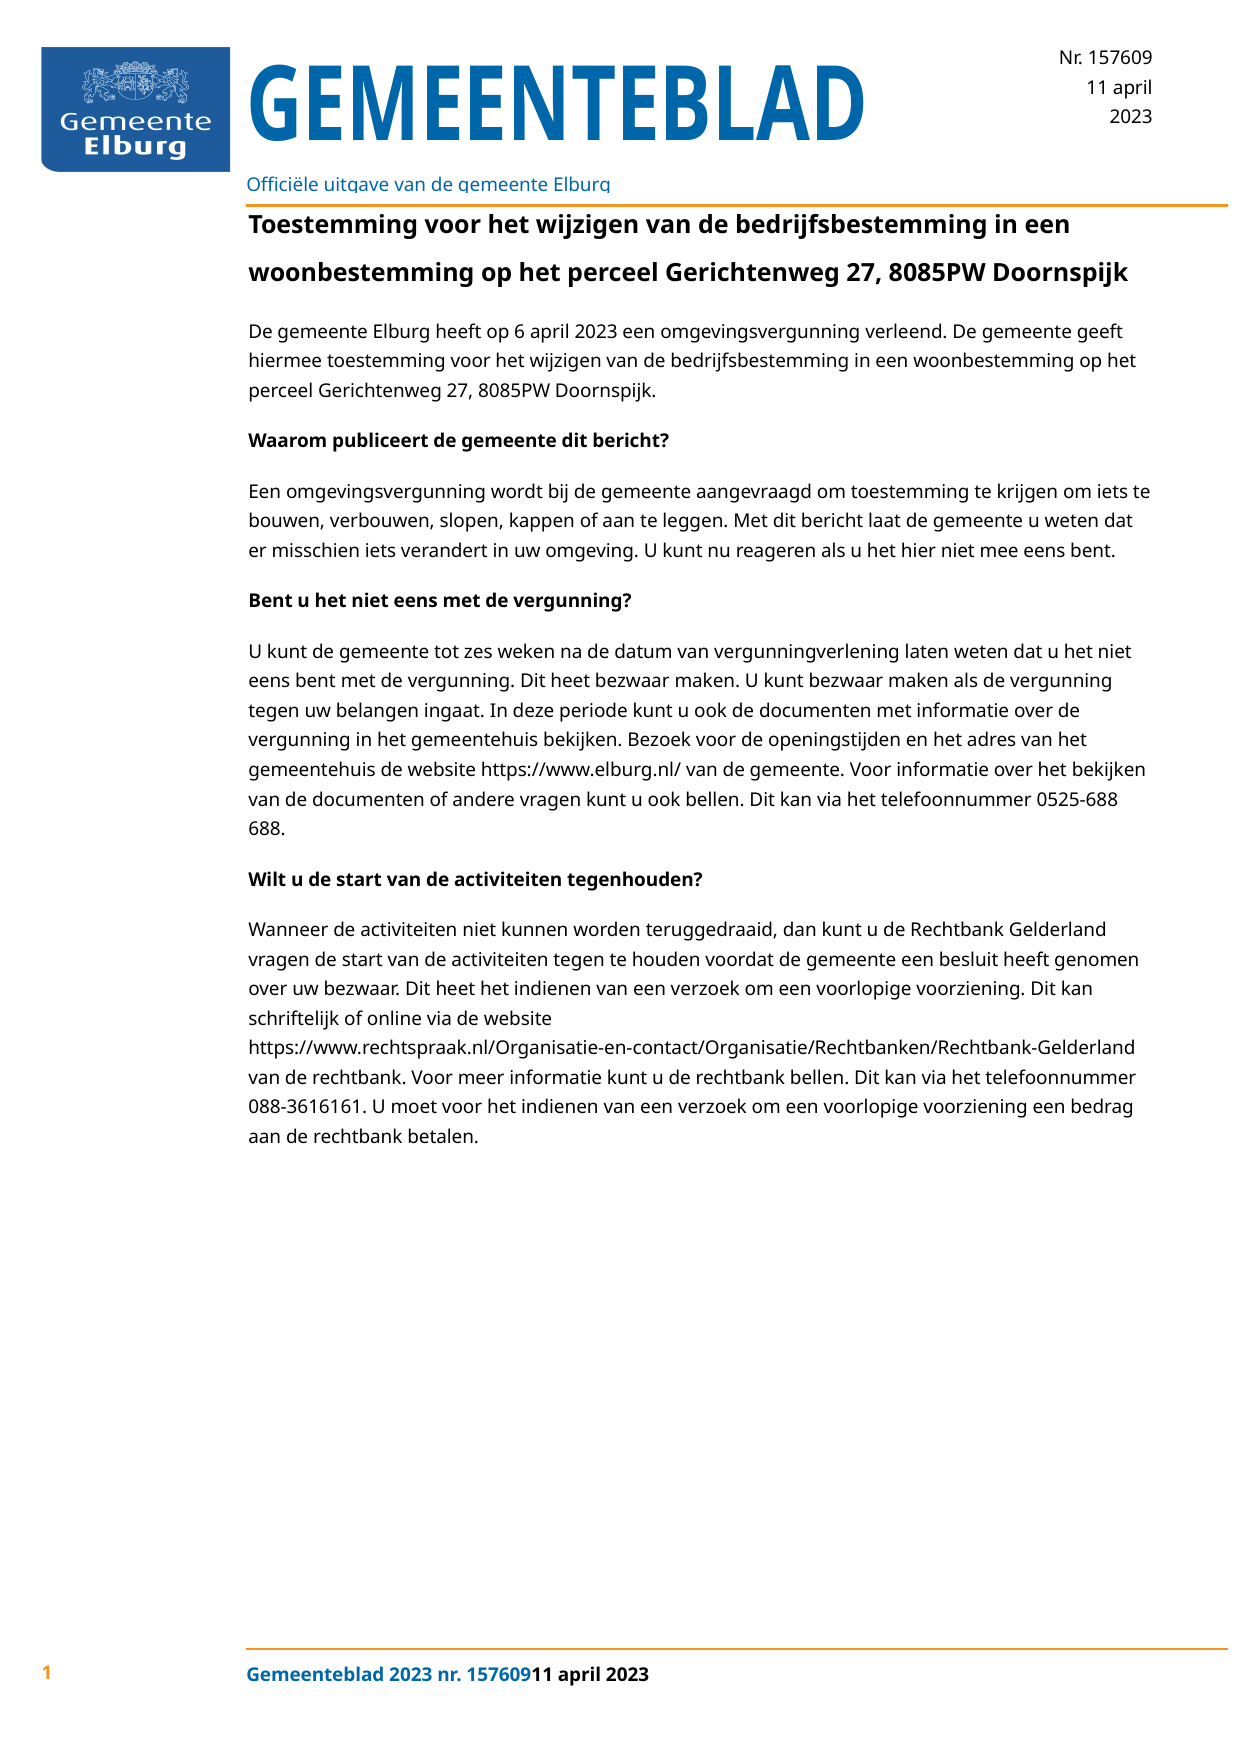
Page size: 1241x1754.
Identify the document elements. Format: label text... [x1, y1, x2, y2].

text Bent u het niet eens met de vergunning? [248, 587, 1152, 613]
text Wanneer de activiteiten niet kunnen worden teruggedraaid, dan kunt u de Rechtbank Gelderland vragen de start van de activiteiten tegen te houden voordat de gemeente een besluit heeft genomen over uw bezwaar. Dit heet het indienen van een verzoek om een voorlopige voorziening. Dit kan schriftelijk of online via de website https://www.rechtspraak.nl/Organisatie-en-contact/Organisatie/Rechtbanken/Rechtbank-Gelderland van de rechtbank. Voor meer informatie kunt u de rechtbank bellen. Dit kan via het telefoonnummer 088-3616161. U moet voor het indienen van een verzoek om een voorlopige voorziening een bedrag aan de rechtbank betalen. [248, 916, 1152, 1149]
text Waarom publiceert de gemeente dit bericht? [248, 427, 1152, 453]
text Een omgevingsvergunning wordt bij de gemeente aangevraagd om toestemming te krijgen om iets te bouwen, verbouwen, slopen, kappen of aan te leggen. Met dit bericht laat de gemeente u weten dat er misschien iets verandert in uw omgeving. U kunt nu reageren als u het hier niet mee eens bent. [248, 478, 1152, 563]
text U kunt de gemeente tot zes weken na de datum van vergunningverlening laten weten dat u het niet eens bent met de vergunning. Dit heet bezwaar maken. U kunt bezwaar maken als de vergunning tegen uw belangen ingaat. In deze periode kunt u ook de documenten met informatie over de vergunning in het gemeentehuis bekijken. Bezoek voor de openingstijden en het adres van het gemeentehuis de website https://www.elburg.nl/ van de gemeente. Voor informatie over het bekijken van de documenten of andere vragen kunt u ook bellen. Dit kan via het telefoonnummer 0525-688 688. [248, 638, 1152, 841]
text De gemeente Elburg heeft op 6 april 2023 een omgevingsvergunning verleend. De gemeente geeft hiermee toestemming voor het wijzigen van de bedrijfsbestemming in een woonbestemming op het perceel Gerichtenweg 27, 8085PW Doornspijk. [248, 318, 1152, 403]
picture [41, 47, 231, 172]
text Wilt u de start van de activiteiten tegenhouden? [248, 866, 1152, 892]
text Toestemming voor het wijzigen van de bedrijfsbestemming in een woonbestemming op het perceel Gerichtenweg 27, 8085PW Doornspijk [248, 207, 1152, 288]
